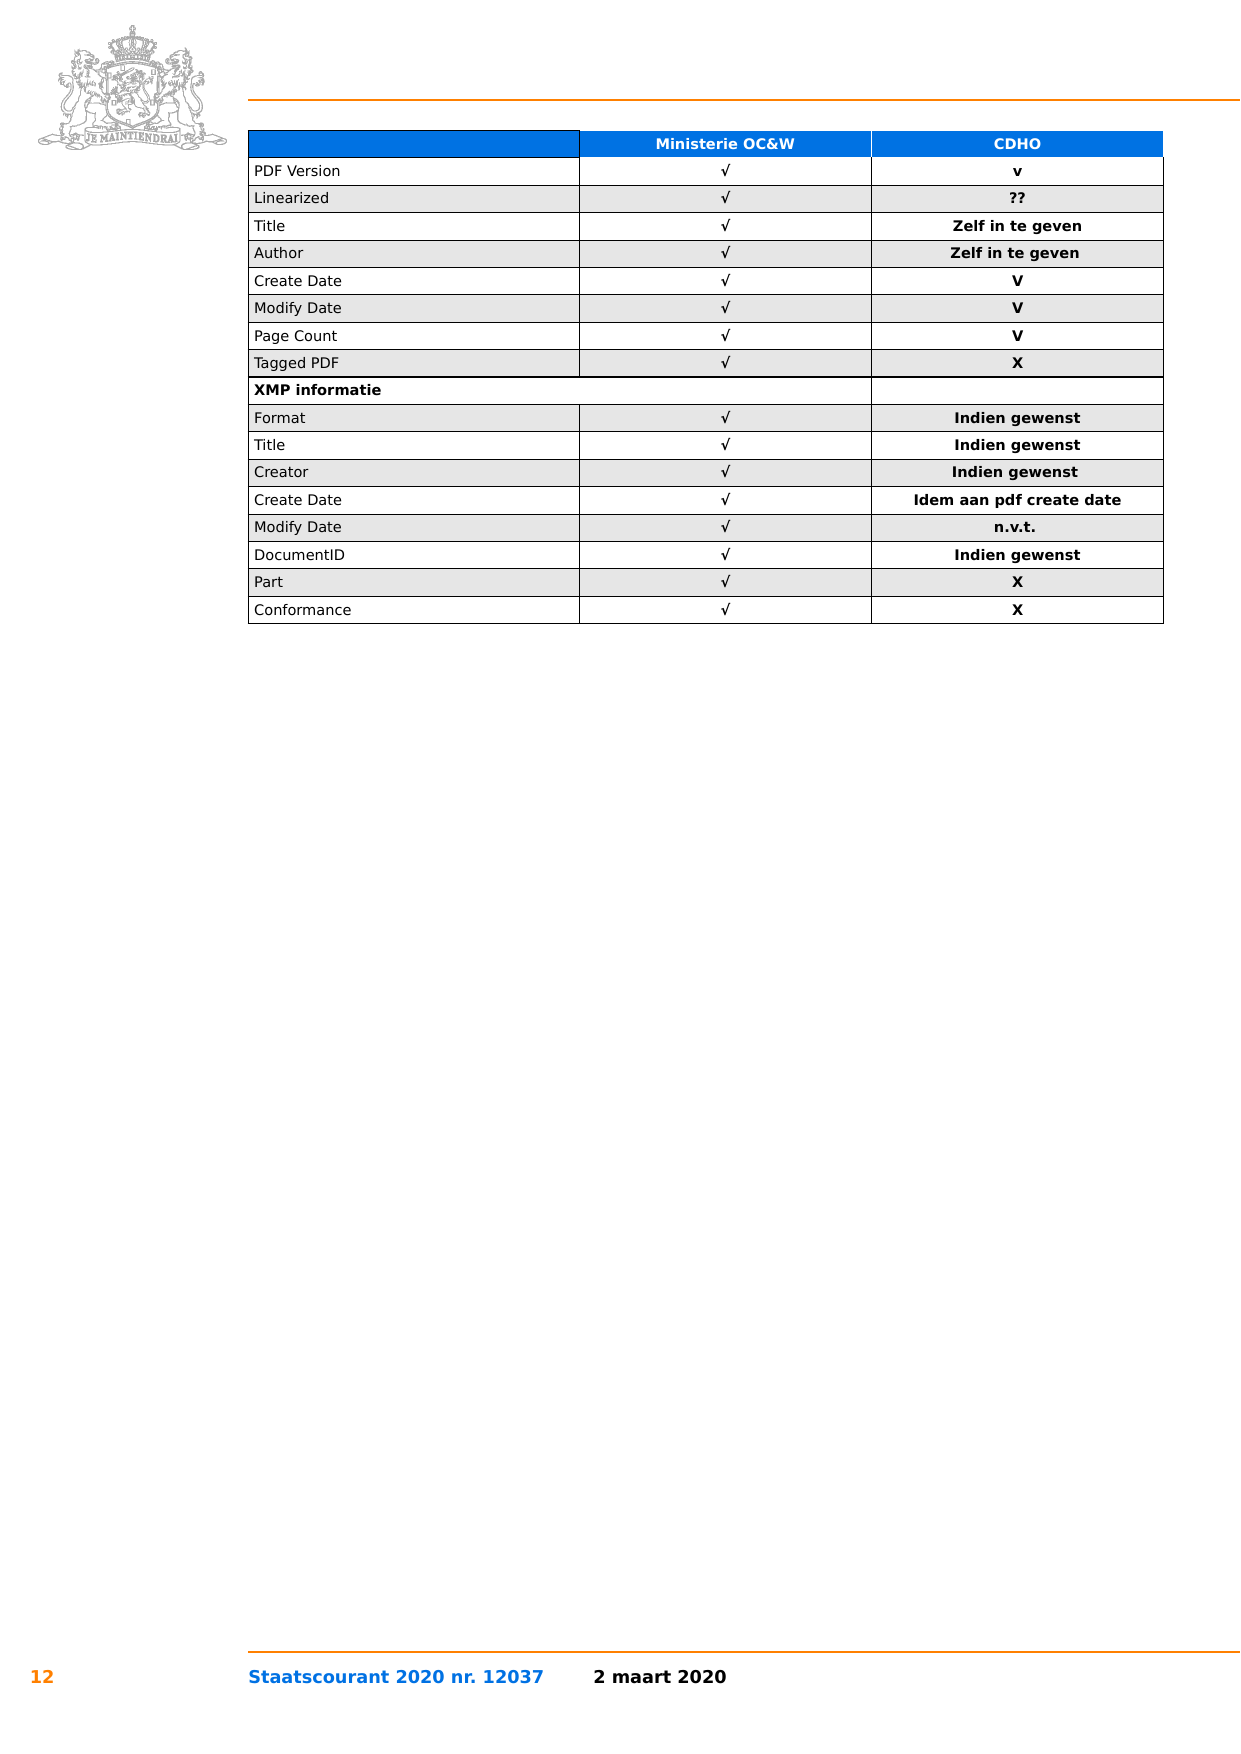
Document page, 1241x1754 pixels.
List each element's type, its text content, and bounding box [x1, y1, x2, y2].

table_cell Part [249, 569, 579, 596]
table_cell Indien gewenst [872, 405, 1163, 431]
table_cell Create Date [249, 487, 579, 513]
table_cell X [872, 597, 1163, 623]
table_cell √ [580, 350, 871, 376]
table_cell [872, 378, 1163, 404]
table_cell √ [580, 597, 871, 623]
table_cell Indien gewenst [872, 542, 1163, 568]
table_cell V [872, 323, 1163, 349]
table_cell Zelf in te geven [872, 241, 1163, 267]
table_cell V [872, 268, 1163, 294]
table_cell Modify Date [249, 295, 579, 322]
table_cell X [872, 569, 1163, 596]
table_cell ?? [872, 186, 1163, 212]
table_cell DocumentID [249, 542, 579, 568]
table_cell Zelf in te geven [872, 213, 1163, 239]
table_cell Title [249, 213, 579, 239]
table_cell n.v.t. [872, 515, 1163, 541]
table_cell √ [580, 186, 871, 212]
table_cell √ [580, 542, 871, 568]
table_cell √ [580, 241, 871, 267]
table_cell √ [580, 487, 871, 513]
table_cell Modify Date [249, 515, 579, 541]
table_cell √ [580, 460, 871, 486]
table_cell √ [580, 323, 871, 349]
table_cell PDF Version [249, 158, 579, 185]
table_cell Indien gewenst [872, 432, 1163, 459]
table_cell √ [580, 515, 871, 541]
table_cell Title [249, 432, 579, 459]
table_cell v [872, 158, 1163, 185]
table_cell V [872, 295, 1163, 322]
table_cell √ [580, 268, 871, 294]
table_cell Indien gewenst [872, 460, 1163, 486]
table_cell Linearized [249, 186, 579, 212]
table_cell √ [580, 295, 871, 322]
table_cell Format [249, 405, 579, 431]
table_header [249, 131, 579, 157]
table_cell √ [580, 569, 871, 596]
table_header Ministerie OC&W [580, 131, 871, 157]
table_cell √ [580, 213, 871, 239]
table_cell Tagged PDF [249, 350, 579, 376]
table_header CDHO [872, 131, 1163, 157]
table_cell √ [580, 432, 871, 459]
table_cell Page Count [249, 323, 579, 349]
table_cell √ [580, 158, 871, 185]
picture [38, 25, 227, 150]
table_cell Conformance [249, 597, 579, 623]
table_cell Author [249, 241, 579, 267]
table_cell √ [580, 405, 871, 431]
table_cell XMP informatie [249, 378, 871, 404]
table_cell Idem aan pdf create date [872, 487, 1163, 513]
table_cell Create Date [249, 268, 579, 294]
table_cell Creator [249, 460, 579, 486]
table_cell X [872, 350, 1163, 376]
